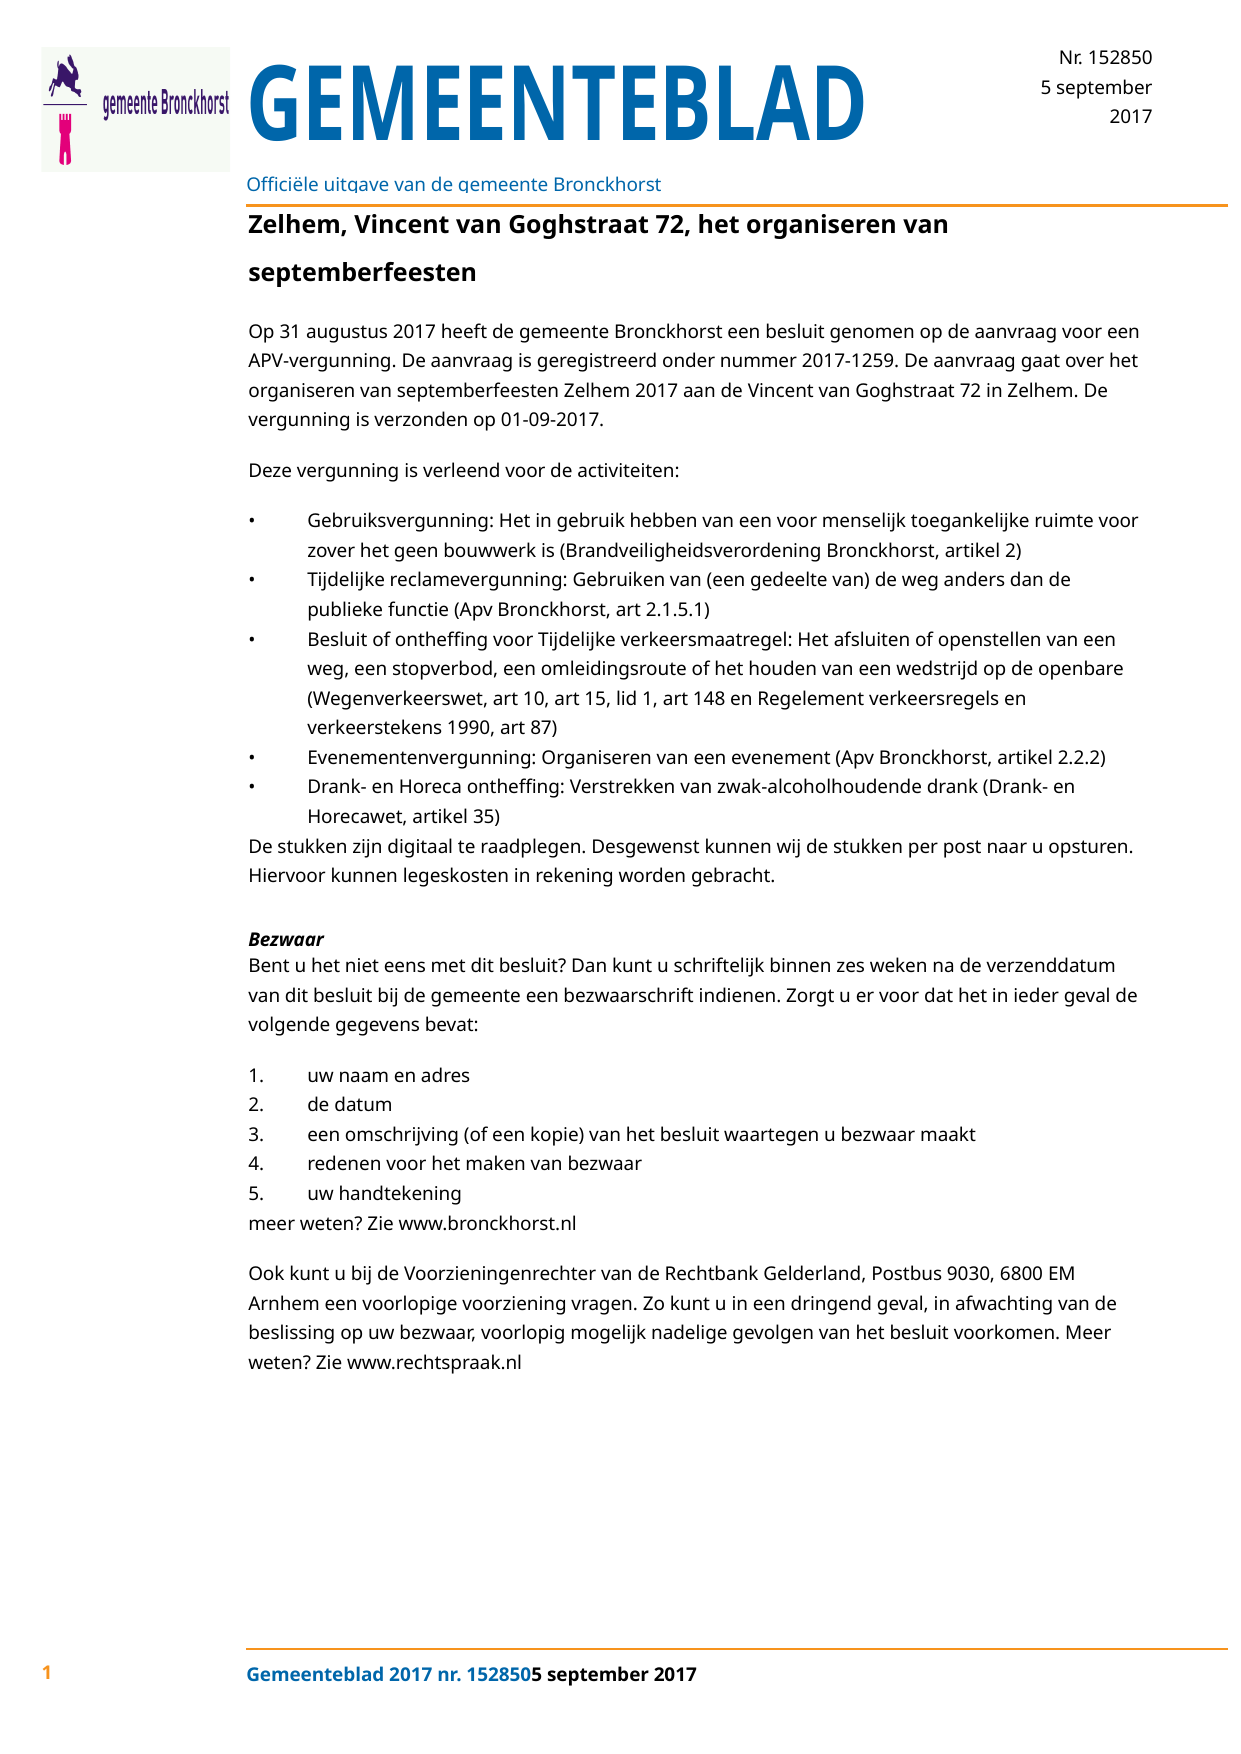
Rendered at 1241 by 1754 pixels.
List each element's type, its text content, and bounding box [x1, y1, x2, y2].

text Deze vergunning is verleend voor de activiteiten: [248, 457, 1152, 483]
text meer weten? Zie www.bronckhorst.nl [248, 1210, 1152, 1235]
list Gebruiksvergunning: Het in gebruik hebben van een voor menselijk toegankelijke ruimte voor zover het geen bouwwerk is (Brandveiligheidsverordening Bronckhorst, artikel 2) [248, 507, 1152, 563]
list uw naam en adres [248, 1062, 1152, 1087]
list Tijdelijke reclamevergunning: Gebruiken van (een gedeelte van) de weg anders dan de publieke functie (Apv Bronckhorst, art 2.1.5.1) [248, 567, 1152, 622]
text Ook kunt u bij de Voorzieningenrechter van de Rechtbank Gelderland, Postbus 9030, 6800 EM Arnhem een voorlopige voorziening vragen. Zo kunt u in een dringend geval, in afwachting van de beslissing op uw bezwaar, voorlopig mogelijk nadelige gevolgen van het besluit voorkomen. Meer weten? Zie www.rechtspraak.nl [248, 1260, 1152, 1374]
list redenen voor het maken van bezwaar [248, 1151, 1152, 1176]
list Drank- en Horeca ontheffing: Verstrekken van zwak-alcoholhoudende drank (Drank- en Horecawet, artikel 35) [248, 774, 1152, 829]
list Besluit of ontheffing voor Tijdelijke verkeersmaatregel: Het afsluiten of openstellen van een weg, een stopverbod, een omleidingsroute of het houden van een wedstrijd op de openbare (Wegenverkeerswet, art 10, art 15, lid 1, art 148 en Regelement verkeersregels en verkeerstekens 1990, art 87) [248, 626, 1152, 740]
text De stukken zijn digitaal te raadplegen. Desgewenst kunnen wij de stukken per post naar u opsturen. Hiervoor kunnen legeskosten in rekening worden gebracht. [248, 833, 1152, 888]
list Evenementenvergunning: Organiseren van een evenement (Apv Bronckhorst, artikel 2.2.2) [248, 744, 1152, 770]
text Zelhem, Vincent van Goghstraat 72, het organiseren van septemberfeesten [248, 207, 1152, 288]
text Bezwaar [248, 926, 1152, 952]
text Op 31 augustus 2017 heeft de gemeente Bronckhorst een besluit genomen op de aanvraag voor een APV-vergunning. De aanvraag is geregistreerd onder nummer 2017-1259. De aanvraag gaat over het organiseren van septemberfeesten Zelhem 2017 aan de Vincent van Goghstraat 72 in Zelhem. De vergunning is verzonden op 01-09-2017. [248, 318, 1152, 432]
list de datum [248, 1091, 1152, 1117]
list een omschrijving (of een kopie) van het besluit waartegen u bezwaar maakt [248, 1121, 1152, 1147]
picture [41, 47, 231, 172]
list uw handtekening [248, 1180, 1152, 1206]
text Bent u het niet eens met dit besluit? Dan kunt u schriftelijk binnen zes weken na de verzenddatum van dit besluit bij de gemeente een bezwaarschrift indienen. Zorgt u er voor dat het in ieder geval de volgende gegevens bevat: [248, 952, 1152, 1037]
